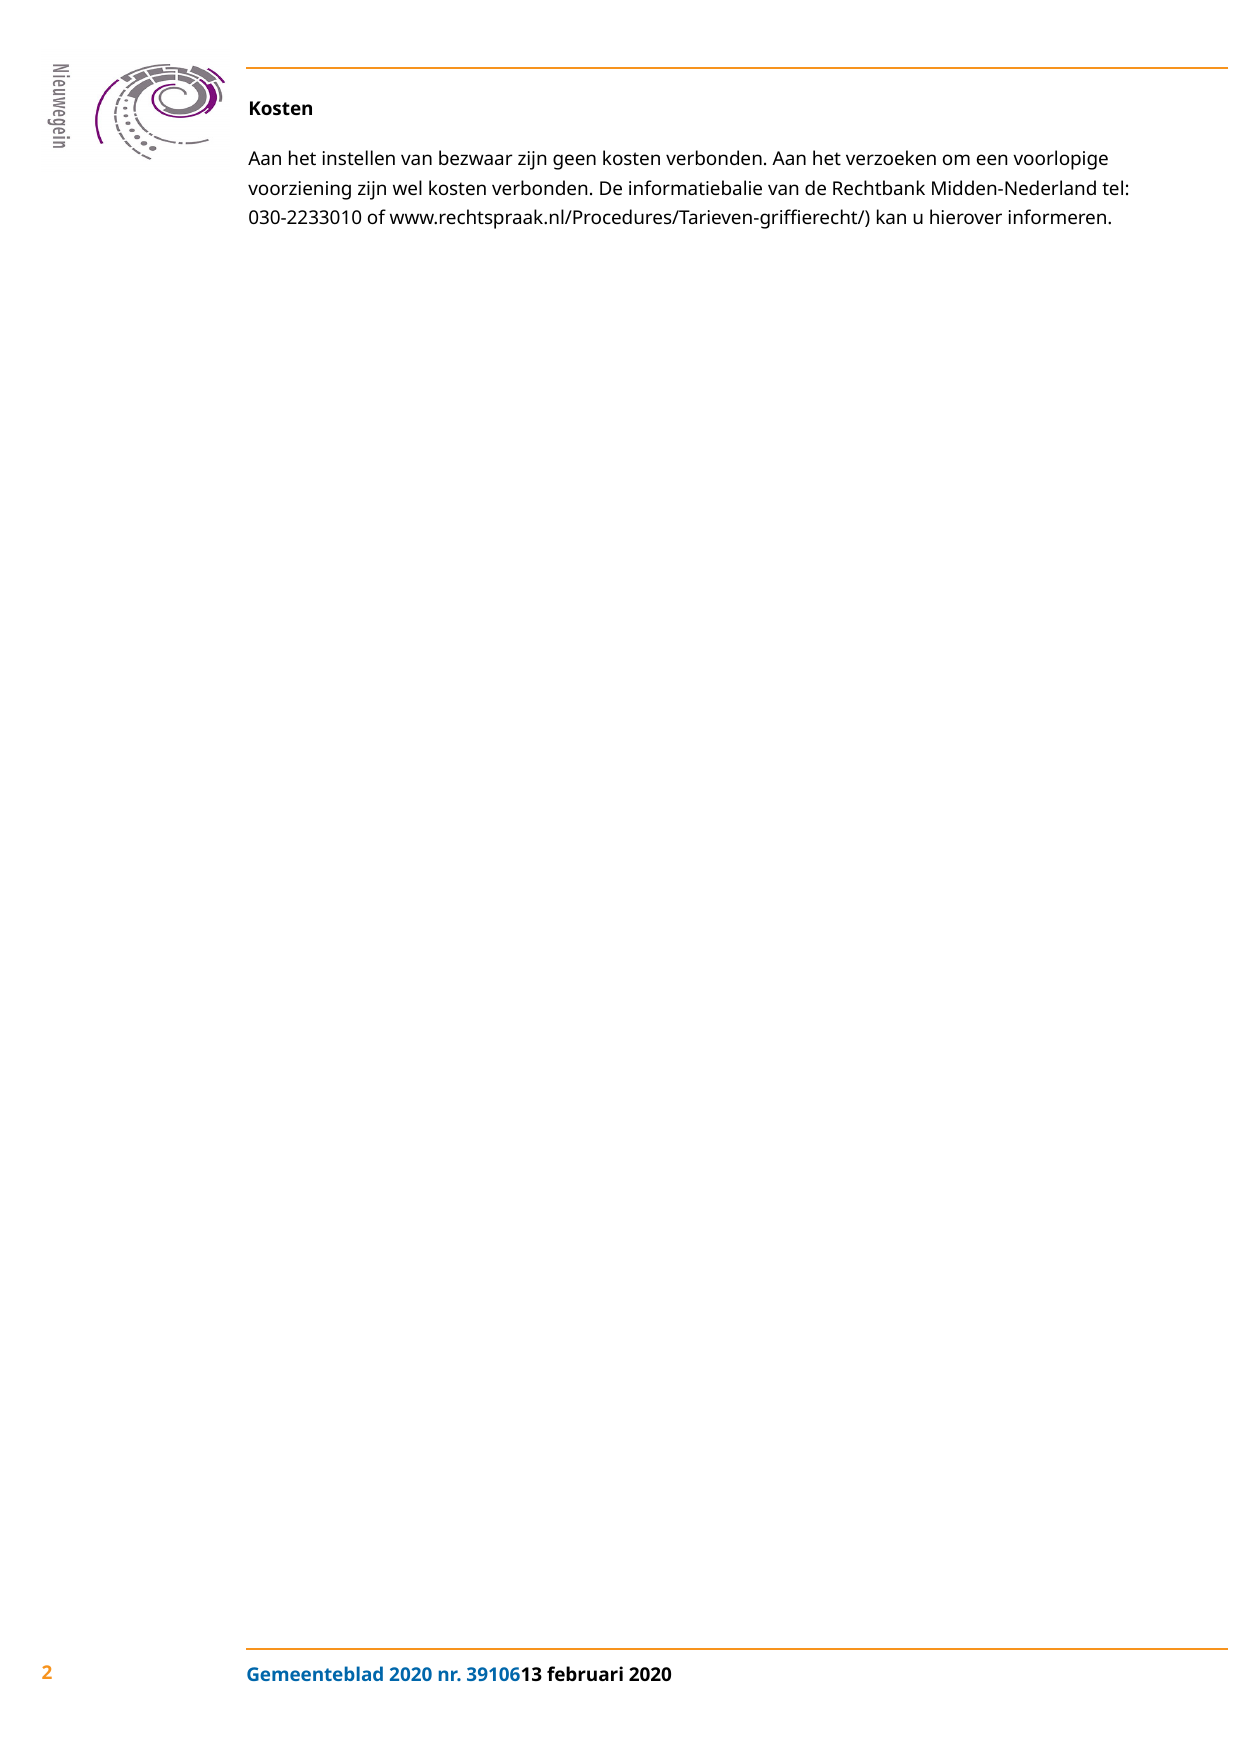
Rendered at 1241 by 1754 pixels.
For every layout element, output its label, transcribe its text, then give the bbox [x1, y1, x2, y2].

text Kosten [248, 95, 1152, 121]
text Aan het instellen van bezwaar zijn geen kosten verbonden. Aan het verzoeken om een voorlopige voorziening zijn wel kosten verbonden. De informatiebalie van de Rechtbank Midden-Nederland tel: 030-2233010 of www.rechtspraak.nl/Procedures/Tarieven-griffierecht/) kan u hierover informeren. [248, 145, 1152, 230]
picture [41, 47, 231, 172]
